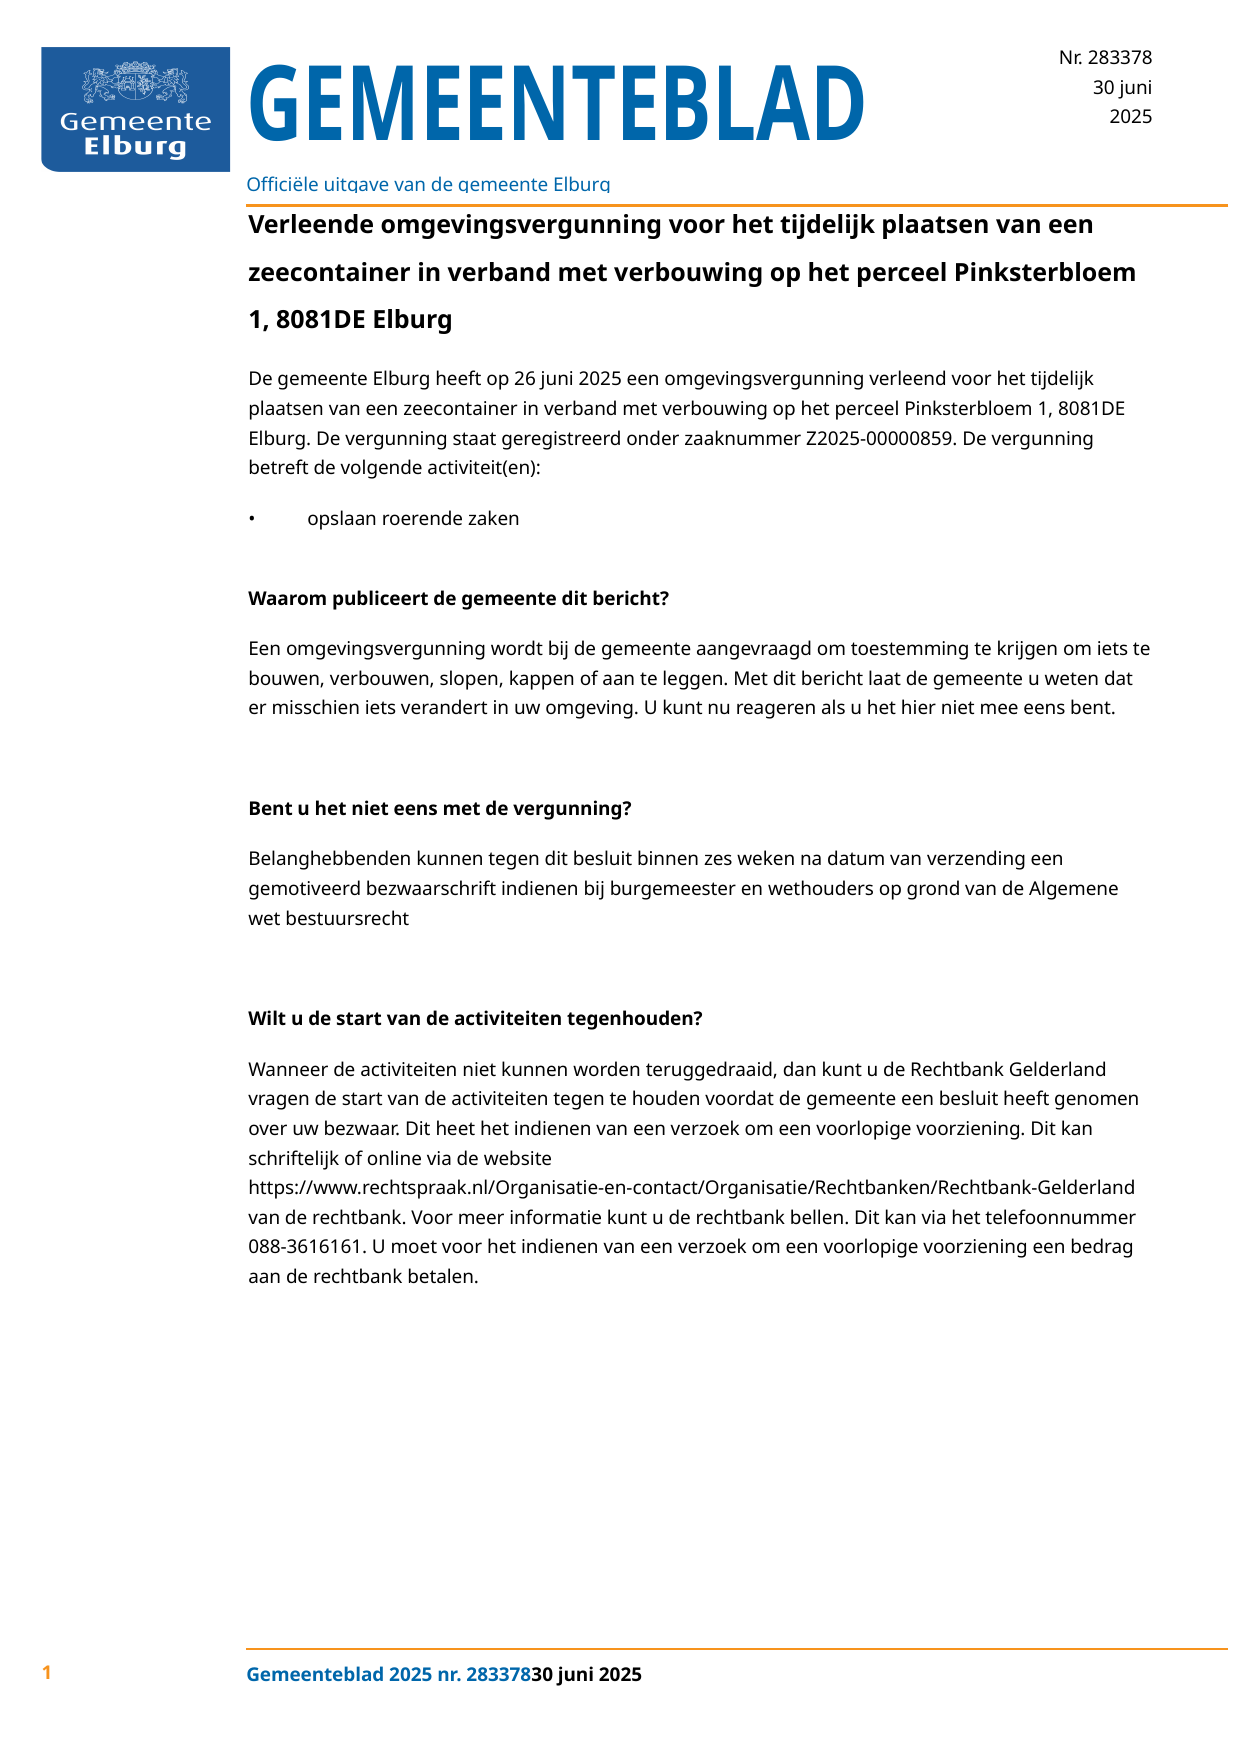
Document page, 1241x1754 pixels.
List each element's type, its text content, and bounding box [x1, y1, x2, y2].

text Wilt u de start van de activiteiten tegenhouden? [248, 1006, 1152, 1031]
picture [41, 47, 231, 172]
list opslaan roerende zaken [248, 505, 1152, 530]
text Een omgevingsvergunning wordt bij de gemeente aangevraagd om toestemming te krijgen om iets te bouwen, verbouwen, slopen, kappen of aan te leggen. Met dit bericht laat de gemeente u weten dat er misschien iets verandert in uw omgeving. U kunt nu reageren als u het hier niet mee eens bent. [248, 635, 1152, 720]
text Waarom publiceert de gemeente dit bericht? [248, 585, 1152, 610]
text De gemeente Elburg heeft op 26 juni 2025 een omgevingsvergunning verleend voor het tijdelijk plaatsen van een zeecontainer in verband met verbouwing op het perceel Pinksterbloem 1, 8081DE Elburg. De vergunning staat geregistreerd onder zaaknummer Z2025-00000859. De vergunning betreft de volgende activiteit(en): [248, 366, 1152, 480]
text Wanneer de activiteiten niet kunnen worden teruggedraaid, dan kunt u de Rechtbank Gelderland vragen de start van de activiteiten tegen te houden voordat de gemeente een besluit heeft genomen over uw bezwaar. Dit heet het indienen van een verzoek om een voorlopige voorziening. Dit kan schriftelijk of online via de website https://www.rechtspraak.nl/Organisatie-en-contact/Organisatie/Rechtbanken/Rechtbank-Gelderland van de rechtbank. Voor meer informatie kunt u de rechtbank bellen. Dit kan via het telefoonnummer 088-3616161. U moet voor het indienen van een verzoek om een voorlopige voorziening een bedrag aan de rechtbank betalen. [248, 1056, 1152, 1289]
text Belanghebbenden kunnen tegen dit besluit binnen zes weken na datum van verzending een gemotiveerd bezwaarschrift indienen bij burgemeester en wethouders op grond van de Algemene wet bestuursrecht [248, 846, 1152, 930]
text Bent u het niet eens met de vergunning? [248, 795, 1152, 821]
text Verleende omgevingsvergunning voor het tijdelijk plaatsen van een zeecontainer in verband met verbouwing op het perceel Pinksterbloem 1, 8081DE Elburg [248, 207, 1152, 336]
